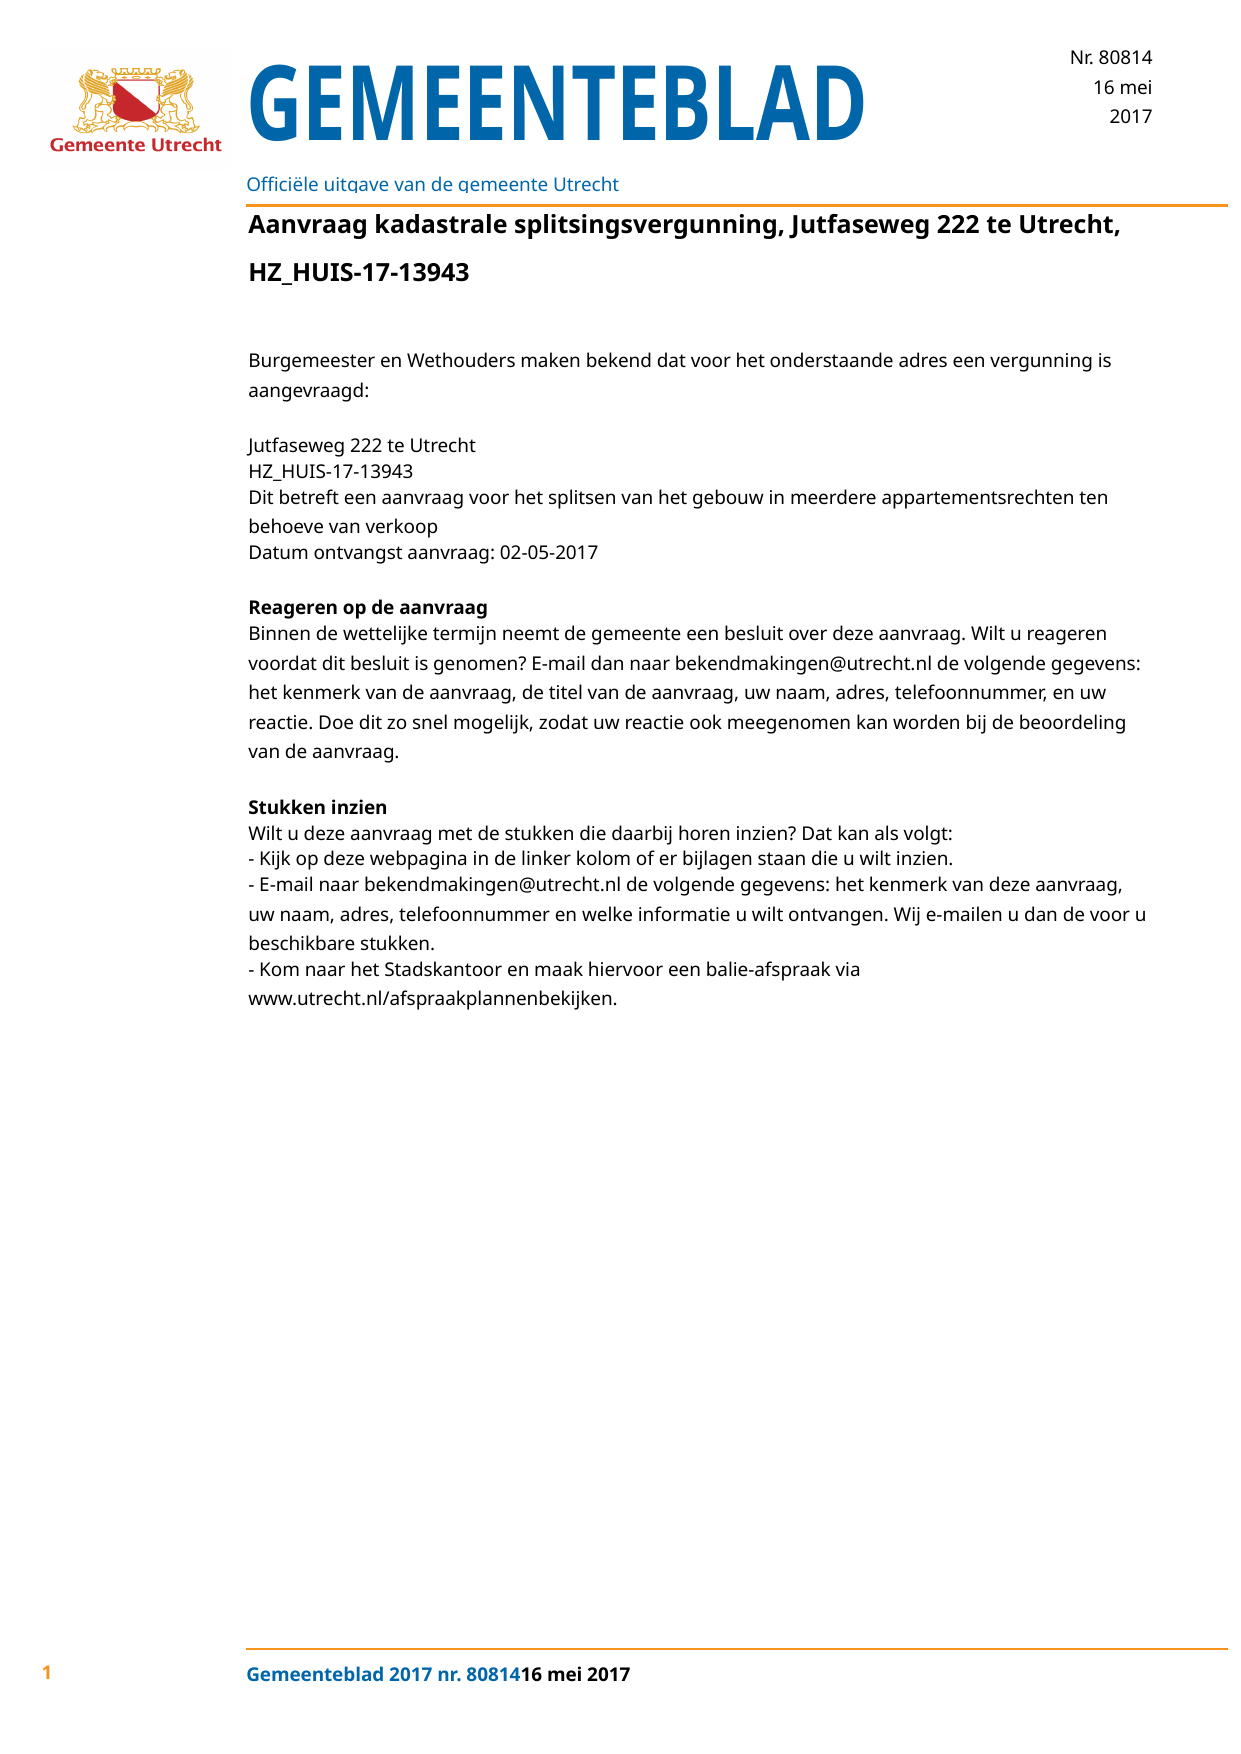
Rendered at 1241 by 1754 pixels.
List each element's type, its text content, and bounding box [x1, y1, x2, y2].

table_cell Reageren op de aanvraag [248, 595, 1152, 620]
table_cell Stukken inzien [248, 794, 1152, 820]
table_cell - E-mail naar bekendmakingen@utrecht.nl de volgende gegevens: het kenmerk van deze aanvraag, uw naam, adres, telefoonnummer en welke informatie u wilt ontvangen. Wij e-mailen u dan de voor u beschikbare stukken. [248, 871, 1152, 956]
table_cell HZ_HUIS-17-13943 [248, 458, 1152, 484]
text Aanvraag kadastrale splitsingsvergunning, Jutfaseweg 222 te Utrecht, HZ_HUIS-17-13943 [248, 207, 1152, 288]
table_cell Binnen de wettelijke termijn neemt de gemeente een besluit over deze aanvraag. Wilt u reageren voordat dit besluit is genomen? E-mail dan naar bekendmakingen@utrecht.nl de volgende gegevens: het kenmerk van de aanvraag, de titel van de aanvraag, uw naam, adres, telefoonnummer, en uw reactie. Doe dit zo snel mogelijk, zodat uw reactie ook meegenomen kan worden bij de beoordeling van de aanvraag. [248, 620, 1152, 794]
table_cell - Kom naar het Stadskantoor en maak hiervoor een balie-afspraak via www.utrecht.nl/afspraakplannenbekijken. [248, 956, 1152, 1011]
table_cell Jutfaseweg 222 te Utrecht [248, 433, 1152, 458]
table_cell Dit betreft een aanvraag voor het splitsen van het gebouw in meerdere appartementsrechten ten behoeve van verkoop [248, 484, 1152, 539]
picture [41, 47, 231, 172]
table_cell - Kijk op deze webpagina in de linker kolom of er bijlagen staan die u wilt inzien. [248, 845, 1152, 871]
table_cell Datum ontvangst aanvraag: 02-05-2017 [248, 539, 1152, 594]
table_header Burgemeester en Wethouders maken bekend dat voor het onderstaande adres een vergunning is aangevraagd: [248, 348, 1152, 432]
table_cell Wilt u deze aanvraag met de stukken die daarbij horen inzien? Dat kan als volgt: [248, 820, 1152, 845]
